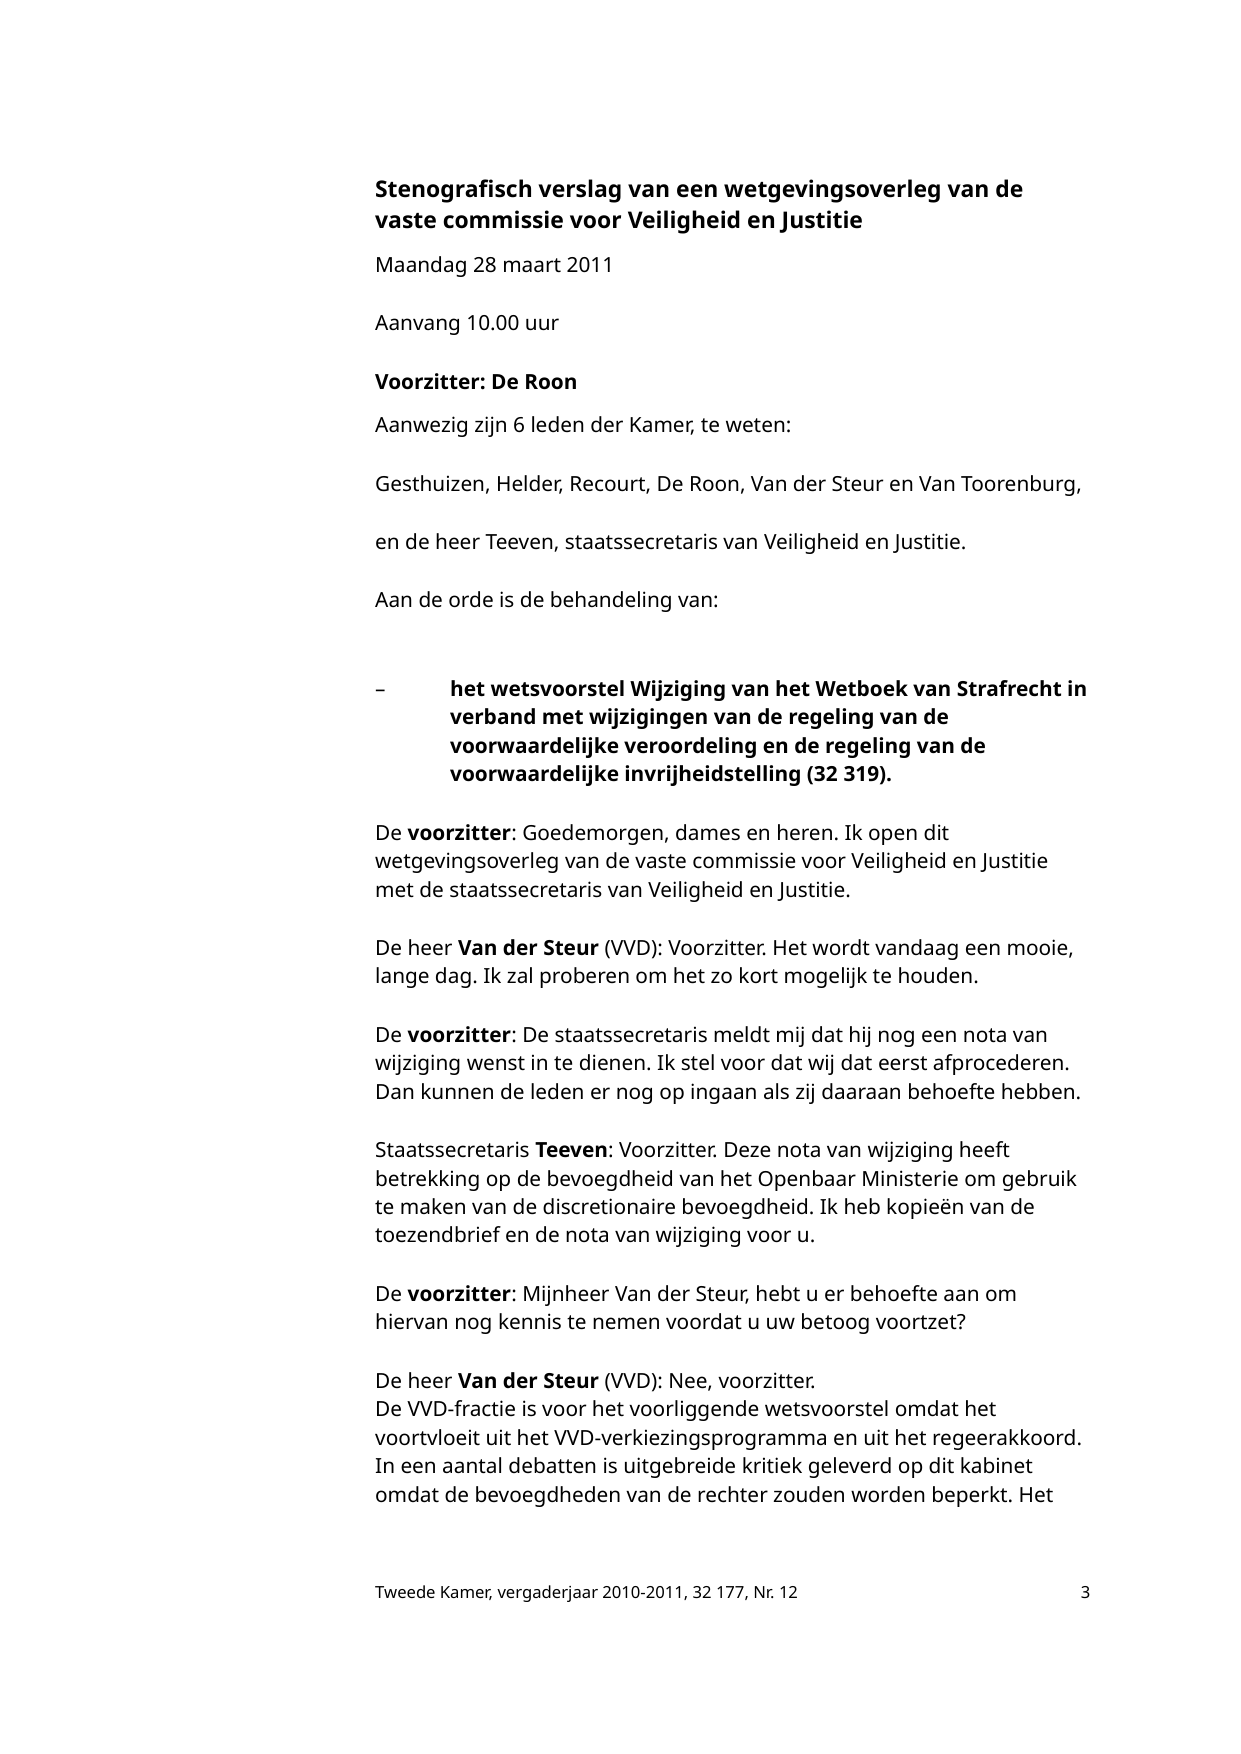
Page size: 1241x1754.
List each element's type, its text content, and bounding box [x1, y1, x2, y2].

text Maandag 28 maart 2011 [375, 250, 1090, 278]
text Aanwezig zijn 6 leden der Kamer, te weten: [375, 410, 1090, 439]
text De VVD-fractie is voor het voorliggende wetsvoorstel omdat het voortvloeit uit het VVD-verkiezingsprogramma en uit het regeerakkoord. In een aantal debatten is uitgebreide kritiek geleverd op dit kabinet omdat de bevoegdheden van de rechter zouden worden beperkt. Het [375, 1394, 1090, 1508]
text De voorzitter: De staatssecretaris meldt mij dat hij nog een nota van wijziging wenst in te dienen. Ik stel voor dat wij dat eerst afprocederen. Dan kunnen de leden er nog op ingaan als zij daaraan behoefte hebben. [375, 1020, 1090, 1105]
text en de heer Teeven, staatssecretaris van Veiligheid en Justitie. [375, 527, 1090, 556]
text De voorzitter: Goedemorgen, dames en heren. Ik open dit wetgevingsoverleg van de vaste commissie voor Veiligheid en Justitie met de staatssecretaris van Veiligheid en Justitie. [375, 818, 1090, 903]
text De voorzitter: Mijnheer Van der Steur, hebt u er behoefte aan om hiervan nog kennis te nemen voordat u uw betoog voortzet? [375, 1279, 1090, 1336]
text Aan de orde is de behandeling van: [375, 586, 1090, 614]
text Voorzitter: De Roon [375, 367, 1090, 395]
list het wetsvoorstel Wijziging van het Wetboek van Strafrecht in verband met wijzigingen van de regeling van de voorwaardelijke veroordeling en de regeling van de voorwaardelijke invrijheidstelling (32 319). [375, 674, 1090, 788]
text De heer Van der Steur (VVD): Nee, voorzitter. [375, 1366, 1090, 1394]
subtitle Stenografisch verslag van een wetgevingsoverleg van de vaste commissie voor Veiligheid en Justitie [375, 172, 1090, 235]
text Aanvang 10.00 uur [375, 308, 1090, 337]
text De heer Van der Steur (VVD): Voorzitter. Het wordt vandaag een mooie, lange dag. Ik zal proberen om het zo kort mogelijk te houden. [375, 933, 1090, 990]
text Staatssecretaris Teeven: Voorzitter. Deze nota van wijziging heeft betrekking op de bevoegdheid van het Openbaar Ministerie om gebruik te maken van de discretionaire bevoegdheid. Ik heb kopieën van de toezendbrief en de nota van wijziging voor u. [375, 1135, 1090, 1249]
text Gesthuizen, Helder, Recourt, De Roon, Van der Steur en Van Toorenburg, [375, 469, 1090, 497]
